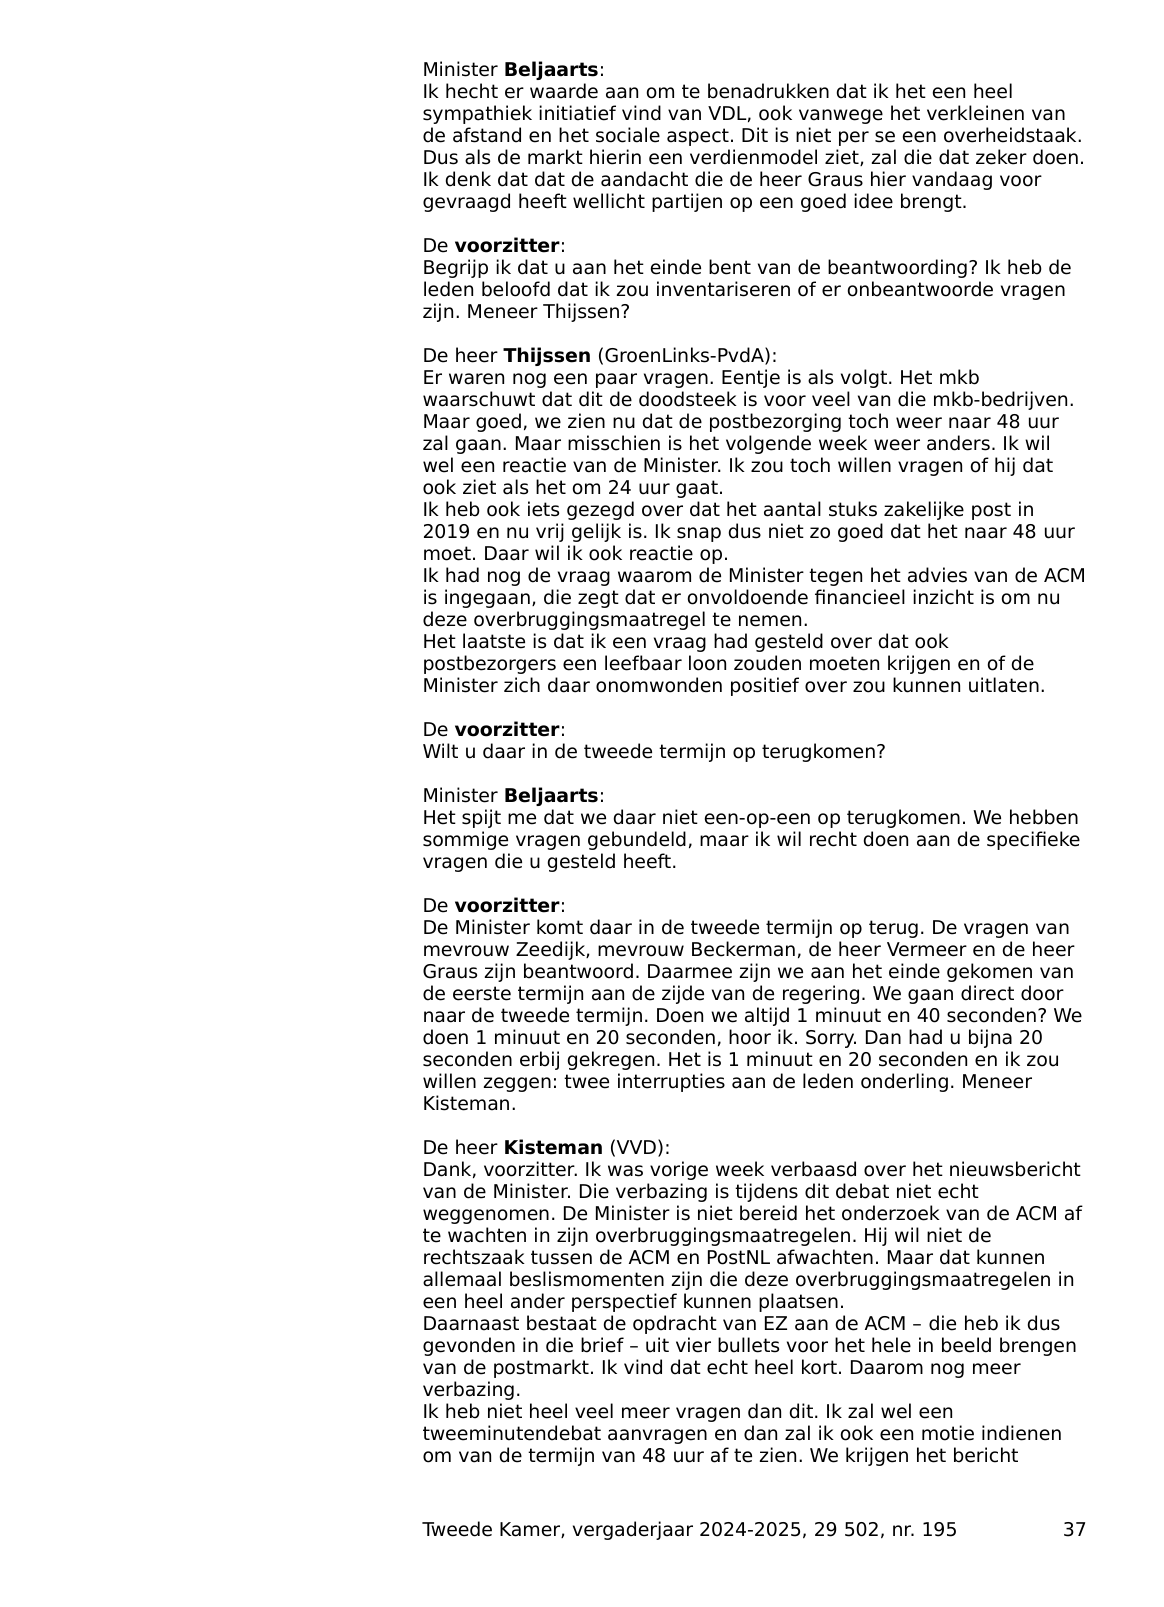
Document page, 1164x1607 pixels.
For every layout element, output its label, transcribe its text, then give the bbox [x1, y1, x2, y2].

text Ik heb niet heel veel meer vragen dan dit. Ik zal wel een tweeminutendebat aanvragen en dan zal ik ook een motie indienen om van de termijn van 48 uur af te zien. We krijgen het bericht [422, 1401, 1087, 1467]
text Er waren nog een paar vragen. Eentje is als volgt. Het mkb waarschuwt dat dit de doodsteek is voor veel van die mkb-bedrijven. Maar goed, we zien nu dat de postbezorging toch weer naar 48 uur zal gaan. Maar misschien is het volgende week weer anders. Ik wil wel een reactie van de Minister. Ik zou toch willen vragen of hij dat ook ziet als het om 24 uur gaat. [422, 367, 1087, 499]
text Begrijp ik dat u aan het einde bent van de beantwoording? Ik heb de leden beloofd dat ik zou inventariseren of er onbeantwoorde vragen zijn. Meneer Thijssen? [422, 257, 1087, 323]
text De voorzitter: [422, 895, 1087, 917]
text Minister Beljaarts: [422, 59, 1087, 81]
text Dank, voorzitter. Ik was vorige week verbaasd over het nieuwsbericht van de Minister. Die verbazing is tijdens dit debat niet echt weggenomen. De Minister is niet bereid het onderzoek van de ACM af te wachten in zijn overbruggingsmaatregelen. Hij wil niet de rechtszaak tussen de ACM en PostNL afwachten. Maar dat kunnen allemaal beslismomenten zijn die deze overbruggingsmaatregelen in een heel ander perspectief kunnen plaatsen. [422, 1159, 1087, 1313]
text De voorzitter: [422, 719, 1087, 741]
text Ik heb ook iets gezegd over dat het aantal stuks zakelijke post in 2019 en nu vrij gelijk is. Ik snap dus niet zo goed dat het naar 48 uur moet. Daar wil ik ook reactie op. [422, 499, 1087, 565]
text De voorzitter: [422, 235, 1087, 257]
text De Minister komt daar in de tweede termijn op terug. De vragen van mevrouw Zeedijk, mevrouw Beckerman, de heer Vermeer en de heer Graus zijn beantwoord. Daarmee zijn we aan het einde gekomen van de eerste termijn aan de zijde van de regering. We gaan direct door naar de tweede termijn. Doen we altijd 1 minuut en 40 seconden? We doen 1 minuut en 20 seconden, hoor ik. Sorry. Dan had u bijna 20 seconden erbij gekregen. Het is 1 minuut en 20 seconden en ik zou willen zeggen: twee interrupties aan de leden onderling. Meneer Kisteman. [422, 917, 1087, 1115]
text Minister Beljaarts: [422, 785, 1087, 807]
text De heer Thijssen (GroenLinks-PvdA): [422, 345, 1087, 367]
text Ik had nog de vraag waarom de Minister tegen het advies van de ACM is ingegaan, die zegt dat er onvoldoende financieel inzicht is om nu deze overbruggingsmaatregel te nemen. [422, 565, 1087, 631]
text Daarnaast bestaat de opdracht van EZ aan de ACM – die heb ik dus gevonden in die brief – uit vier bullets voor het hele in beeld brengen van de postmarkt. Ik vind dat echt heel kort. Daarom nog meer verbazing. [422, 1313, 1087, 1401]
text Het spijt me dat we daar niet een-op-een op terugkomen. We hebben sommige vragen gebundeld, maar ik wil recht doen aan de specifieke vragen die u gesteld heeft. [422, 807, 1087, 873]
text Het laatste is dat ik een vraag had gesteld over dat ook postbezorgers een leefbaar loon zouden moeten krijgen en of de Minister zich daar onomwonden positief over zou kunnen uitlaten. [422, 631, 1087, 697]
text De heer Kisteman (VVD): [422, 1137, 1087, 1159]
text Wilt u daar in de tweede termijn op terugkomen? [422, 741, 1087, 763]
text Ik hecht er waarde aan om te benadrukken dat ik het een heel sympathiek initiatief vind van VDL, ook vanwege het verkleinen van de afstand en het sociale aspect. Dit is niet per se een overheidstaak. Dus als de markt hierin een verdienmodel ziet, zal die dat zeker doen. Ik denk dat dat de aandacht die de heer Graus hier vandaag voor gevraagd heeft wellicht partijen op een goed idee brengt. [422, 81, 1087, 213]
